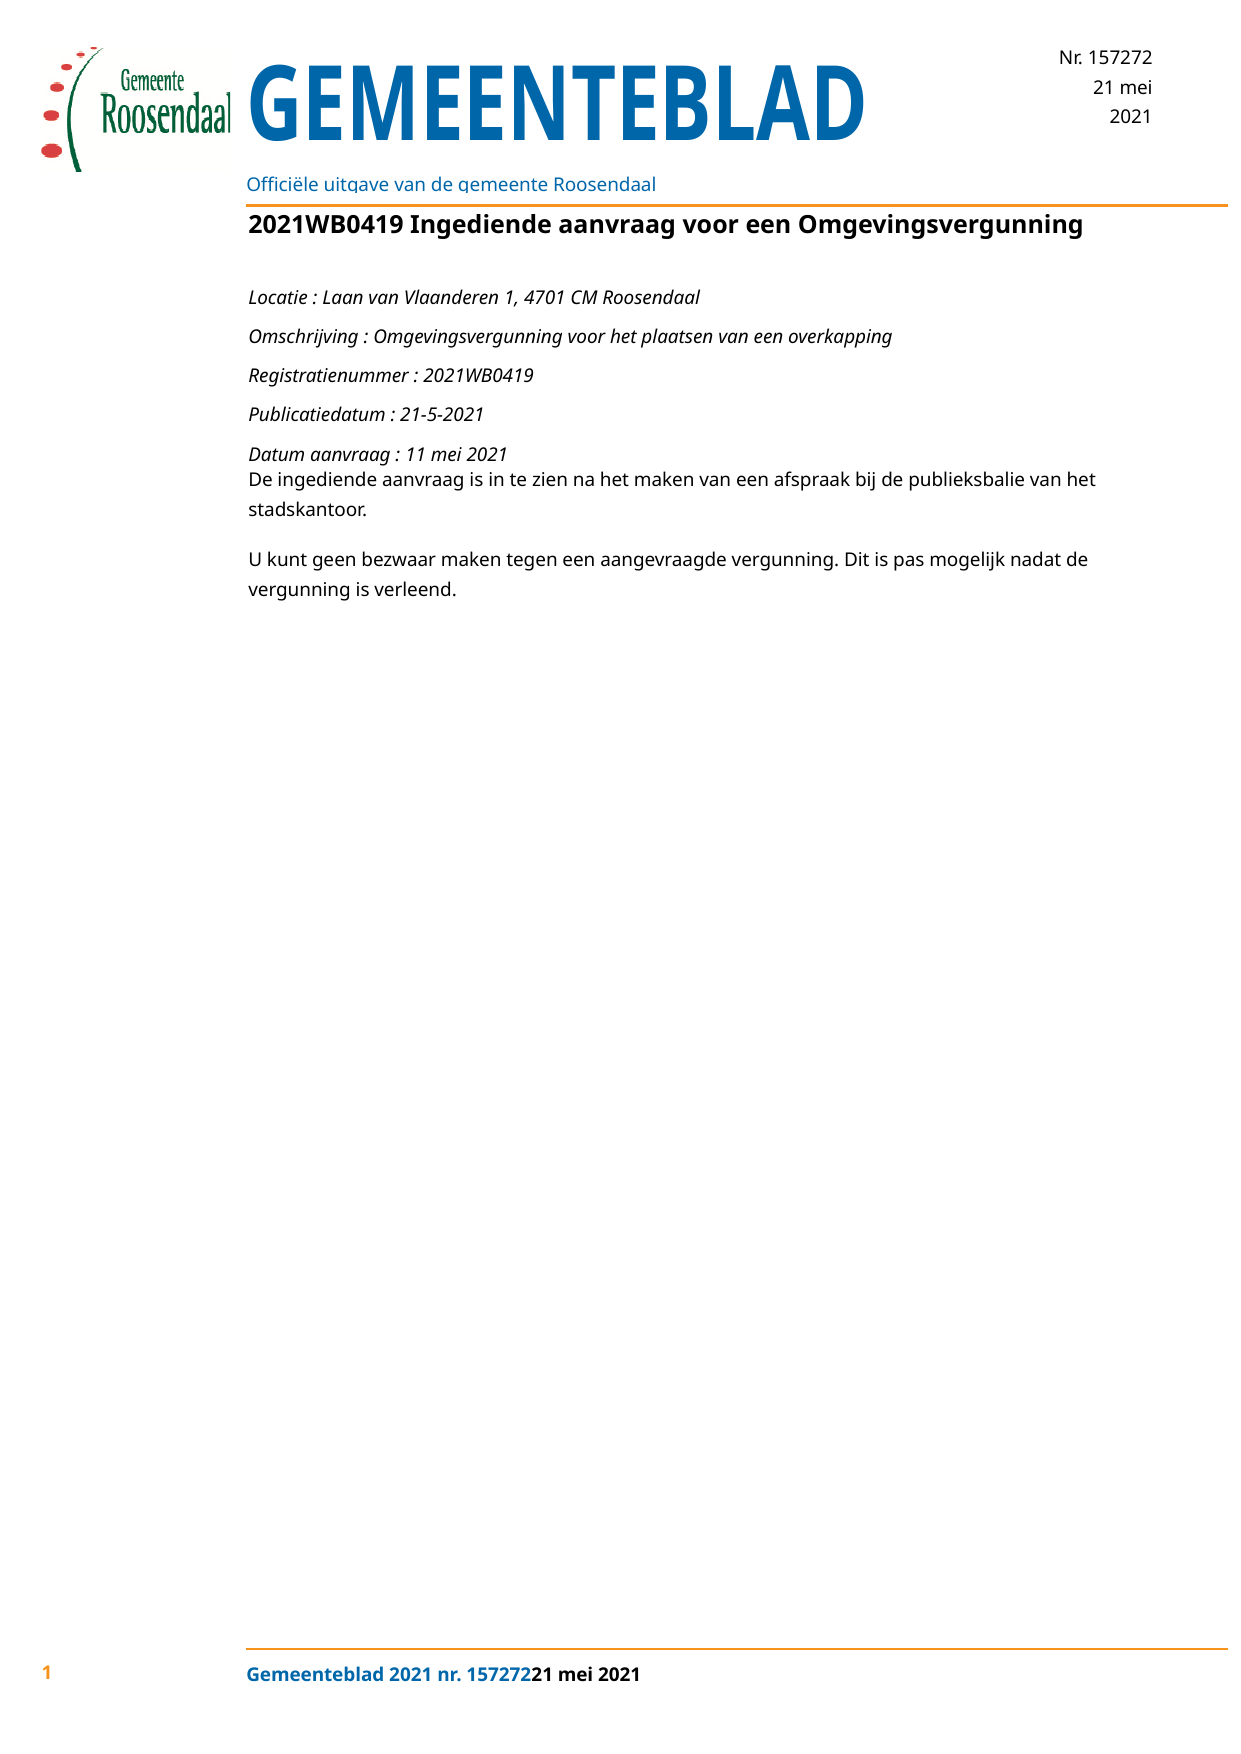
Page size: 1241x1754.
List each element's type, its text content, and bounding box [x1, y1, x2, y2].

text Omschrijving : Omgevingsvergunning voor het plaatsen van een overkapping [248, 323, 1152, 349]
picture [41, 47, 231, 172]
text Datum aanvraag : 11 mei 2021 [248, 441, 1152, 467]
text Publicatiedatum : 21-5-2021 [248, 402, 1152, 427]
text Registratienummer : 2021WB0419 [248, 362, 1152, 388]
text De ingediende aanvraag is in te zien na het maken van een afspraak bij de publieksbalie van het stadskantoor. [248, 467, 1152, 522]
text U kunt geen bezwaar maken tegen een aangevraagde vergunning. Dit is pas mogelijk nadat de vergunning is verleend. [248, 547, 1152, 602]
text Locatie : Laan van Vlaanderen 1, 4701 CM Roosendaal [248, 284, 1152, 309]
text 2021WB0419 Ingediende aanvraag voor een Omgevingsvergunning [248, 207, 1152, 241]
